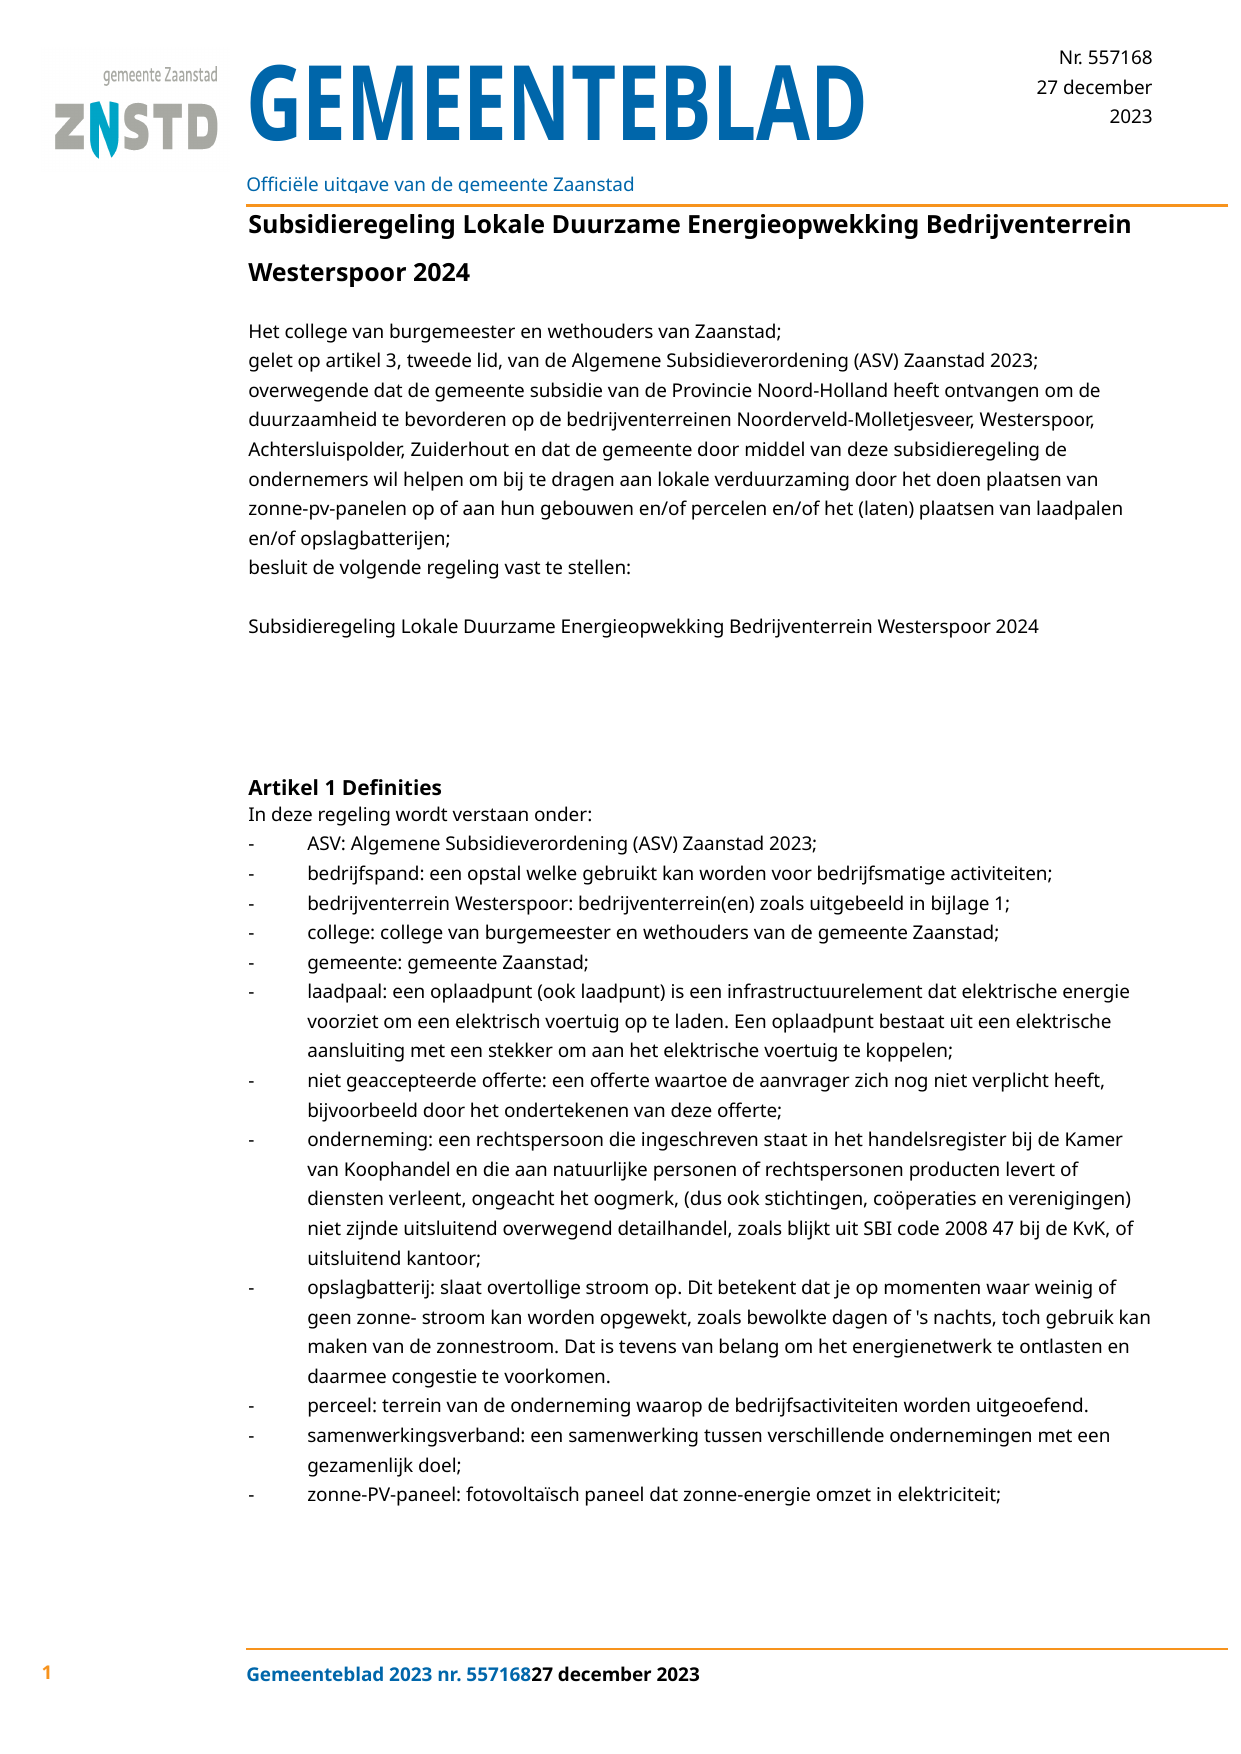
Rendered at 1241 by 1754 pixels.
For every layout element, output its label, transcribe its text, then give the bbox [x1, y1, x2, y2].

text overwegende dat de gemeente subsidie van de Provincie Noord-Holland heeft ontvangen om de duurzaamheid te bevorderen op de bedrijventerreinen Noorderveld-Molletjesveer, Westerspoor, Achtersluispolder, Zuiderhout en dat de gemeente door middel van deze subsidieregeling de ondernemers wil helpen om bij te dragen aan lokale verduurzaming door het doen plaatsen van zonne-pv-panelen op of aan hun gebouwen en/of percelen en/of het (laten) plaatsen van laadpalen en/of opslagbatterijen; [248, 377, 1152, 551]
list niet geaccepteerde offerte: een offerte waartoe de aanvrager zich nog niet verplicht heeft, bijvoorbeeld door het ondertekenen van deze offerte; [248, 1067, 1152, 1123]
text gelet op artikel 3, tweede lid, van de Algemene Subsidieverordening (ASV) Zaanstad 2023; [248, 347, 1152, 373]
list laadpaal: een oplaadpunt (ook laadpunt) is een infrastructuurelement dat elektrische energie voorziet om een elektrisch voertuig op te laden. Een oplaadpunt bestaat uit een elektrische aansluiting met een stekker om aan het elektrische voertuig te koppelen; [248, 978, 1152, 1063]
list gemeente: gemeente Zaanstad; [248, 949, 1152, 975]
list opslagbatterij: slaat overtollige stroom op. Dit betekent dat je op momenten waar weinig of geen zonne- stroom kan worden opgewekt, zoals bewolkte dagen of 's nachts, toch gebruik kan maken van de zonnestroom. Dat is tevens van belang om het energienetwerk te ontlasten en daarmee congestie te voorkomen. [248, 1274, 1152, 1389]
list college: college van burgemeester en wethouders van de gemeente Zaanstad; [248, 919, 1152, 945]
text Subsidieregeling Lokale Duurzame Energieopwekking Bedrijventerrein Westerspoor 2024 [248, 614, 1152, 639]
list ASV: Algemene Subsidieverordening (ASV) Zaanstad 2023; [248, 831, 1152, 856]
list onderneming: een rechtspersoon die ingeschreven staat in het handelsregister bij de Kamer van Koophandel en die aan natuurlijke personen of rechtspersonen producten levert of diensten verleent, ongeacht het oogmerk, (dus ook stichtingen, coöperaties en verenigingen) niet zijnde uitsluitend overwegend detailhandel, zoals blijkt uit SBI code 2008 47 bij de KvK, of uitsluitend kantoor; [248, 1126, 1152, 1271]
list bedrijventerrein Westerspoor: bedrijventerrein(en) zoals uitgebeeld in bijlage 1; [248, 890, 1152, 916]
list perceel: terrein van de onderneming waarop de bedrijfsactiviteiten worden uitgeoefend. [248, 1393, 1152, 1418]
list bedrijfspand: een opstal welke gebruikt kan worden voor bedrijfsmatige activiteiten; [248, 860, 1152, 886]
list samenwerkingsverband: een samenwerking tussen verschillende ondernemingen met een gezamenlijk doel; [248, 1422, 1152, 1478]
text Subsidieregeling Lokale Duurzame Energieopwekking Bedrijventerrein Westerspoor 2024 [248, 207, 1152, 288]
list zonne-PV-paneel: fotovoltaïsch paneel dat zonne-energie omzet in elektriciteit; [248, 1481, 1152, 1507]
text besluit de volgende regeling vast te stellen: [248, 554, 1152, 580]
text Het college van burgemeester en wethouders van Zaanstad; [248, 318, 1152, 344]
picture [41, 47, 231, 172]
text In deze regeling wordt verstaan onder: [248, 801, 1152, 827]
text Artikel 1 Definities [248, 773, 1152, 801]
